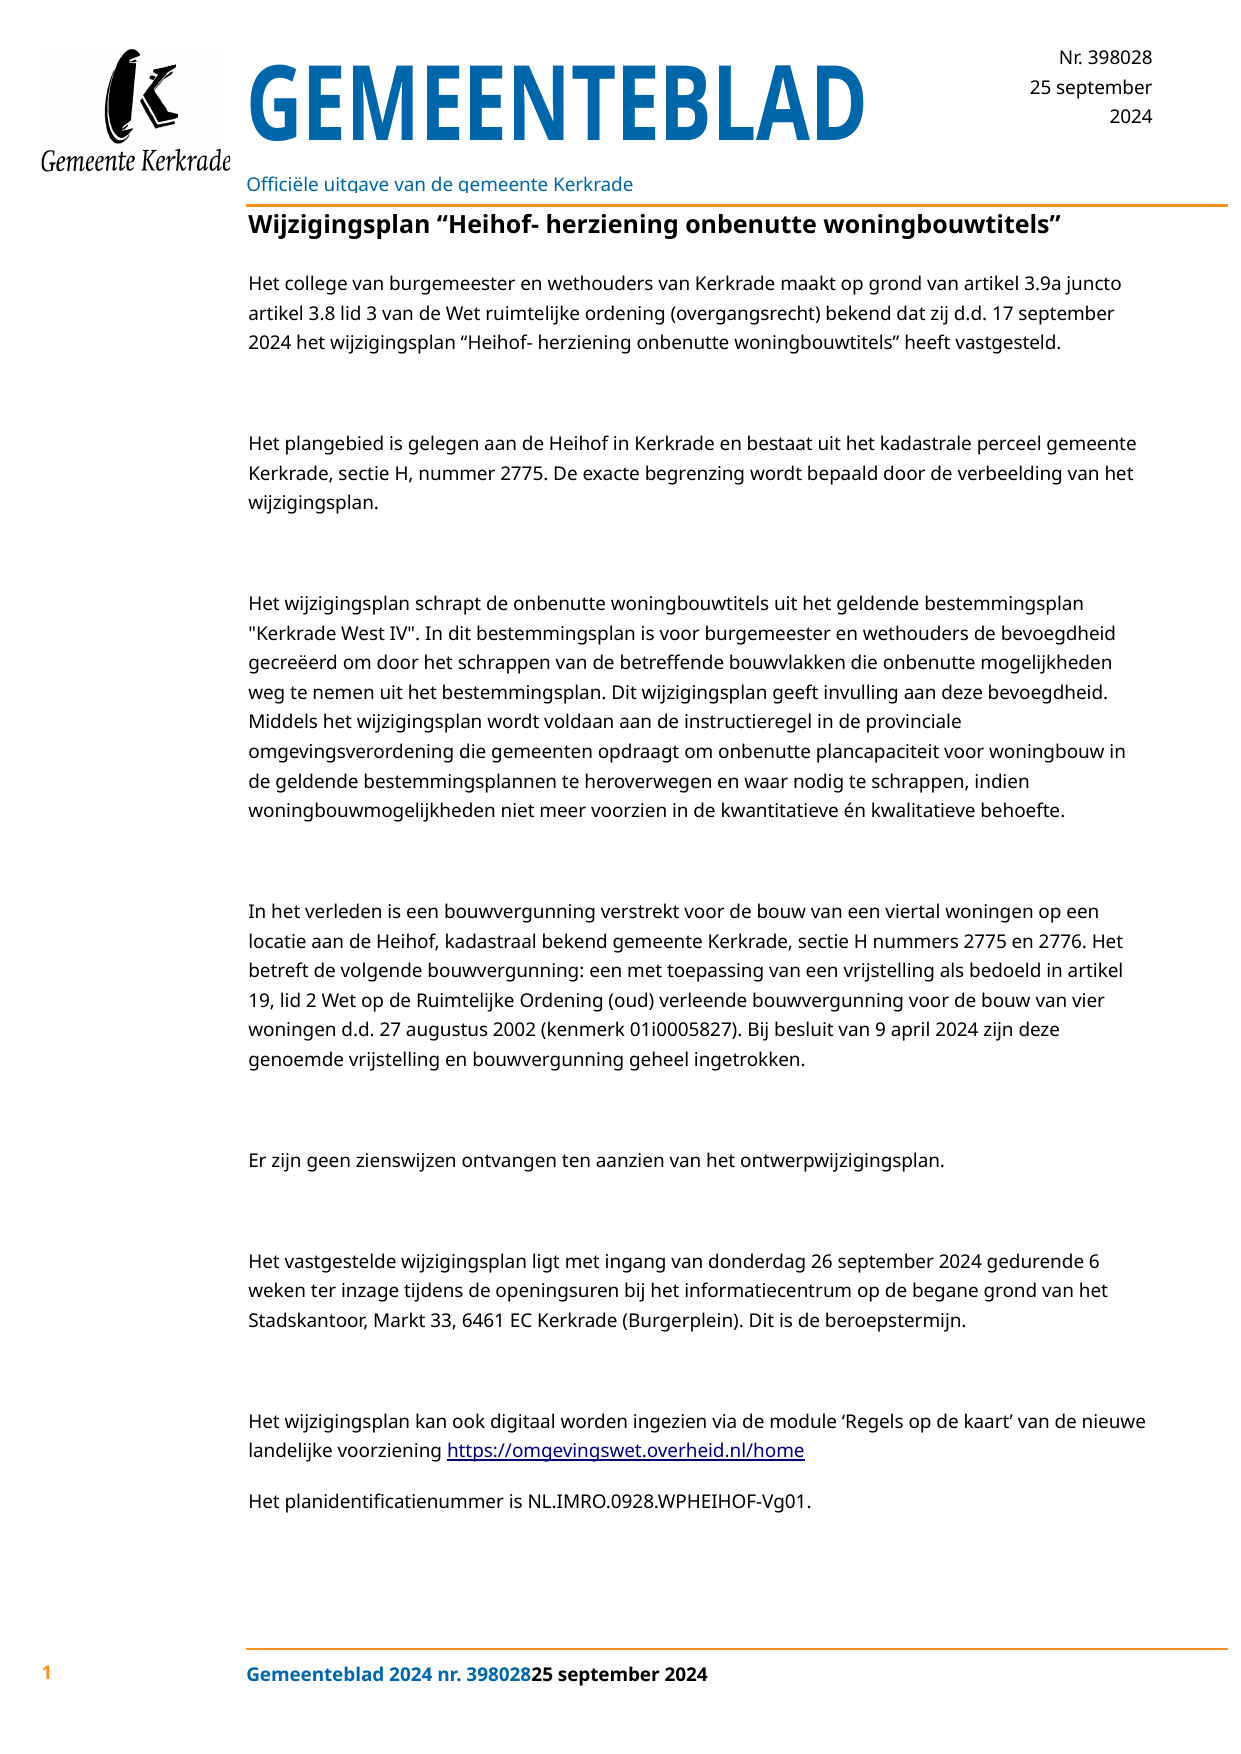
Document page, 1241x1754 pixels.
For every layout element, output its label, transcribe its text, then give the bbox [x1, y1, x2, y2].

picture [41, 47, 231, 172]
text In het verleden is een bouwvergunning verstrekt voor de bouw van een viertal woningen op een locatie aan de Heihof, kadastraal bekend gemeente Kerkrade, sectie H nummers 2775 en 2776. Het betreft de volgende bouwvergunning: een met toepassing van een vrijstelling als bedoeld in artikel 19, lid 2 Wet op de Ruimtelijke Ordening (oud) verleende bouwvergunning voor de bouw van vier woningen d.d. 27 augustus 2002 (kenmerk 01i0005827). Bij besluit van 9 april 2024 zijn deze genoemde vrijstelling en bouwvergunning geheel ingetrokken. [248, 898, 1152, 1072]
text Het plangebied is gelegen aan de Heihof in Kerkrade en bestaat uit het kadastrale perceel gemeente Kerkrade, sectie H, nummer 2775. De exacte begrenzing wordt bepaald door de verbeelding van het wijzigingsplan. [248, 430, 1152, 515]
text Er zijn geen zienswijzen ontvangen ten aanzien van het ontwerpwijzigingsplan. [248, 1147, 1152, 1173]
text Het college van burgemeester en wethouders van Kerkrade maakt op grond van artikel 3.9a juncto artikel 3.8 lid 3 van de Wet ruimtelijke ordening (overgangsrecht) bekend dat zij d.d. 17 september 2024 het wijzigingsplan “Heihof- herziening onbenutte woningbouwtitels” heeft vastgesteld. [248, 270, 1152, 355]
text Wijzigingsplan “Heihof- herziening onbenutte woningbouwtitels” [248, 207, 1152, 241]
text Het wijzigingsplan schrapt de onbenutte woningbouwtitels uit het geldende bestemmingsplan "Kerkrade West IV". In dit bestemmingsplan is voor burgemeester en wethouders de bevoegdheid gecreëerd om door het schrappen van de betreffende bouwvlakken die onbenutte mogelijkheden weg te nemen uit het bestemmingsplan. Dit wijzigingsplan geeft invulling aan deze bevoegdheid. Middels het wijzigingsplan wordt voldaan aan de instructieregel in de provinciale omgevingsverordening die gemeenten opdraagt om onbenutte plancapaciteit voor woningbouw in de geldende bestemmingsplannen te heroverwegen en waar nodig te schrappen, indien woningbouwmogelijkheden niet meer voorzien in de kwantitatieve én kwalitatieve behoefte. [248, 590, 1152, 823]
text Het wijzigingsplan kan ook digitaal worden ingezien via de module ‘Regels op de kaart’ van de nieuwe landelijke voorziening https://omgevingswet.overheid.nl/home [248, 1408, 1152, 1463]
text Het vastgestelde wijzigingsplan ligt met ingang van donderdag 26 september 2024 gedurende 6 weken ter inzage tijdens de openingsuren bij het informatiecentrum op de begane grond van het Stadskantoor, Markt 33, 6461 EC Kerkrade (Burgerplein). Dit is de beroepstermijn. [248, 1248, 1152, 1333]
text Het planidentificatienummer is NL.IMRO.0928.WPHEIHOF-Vg01. [248, 1488, 1152, 1513]
